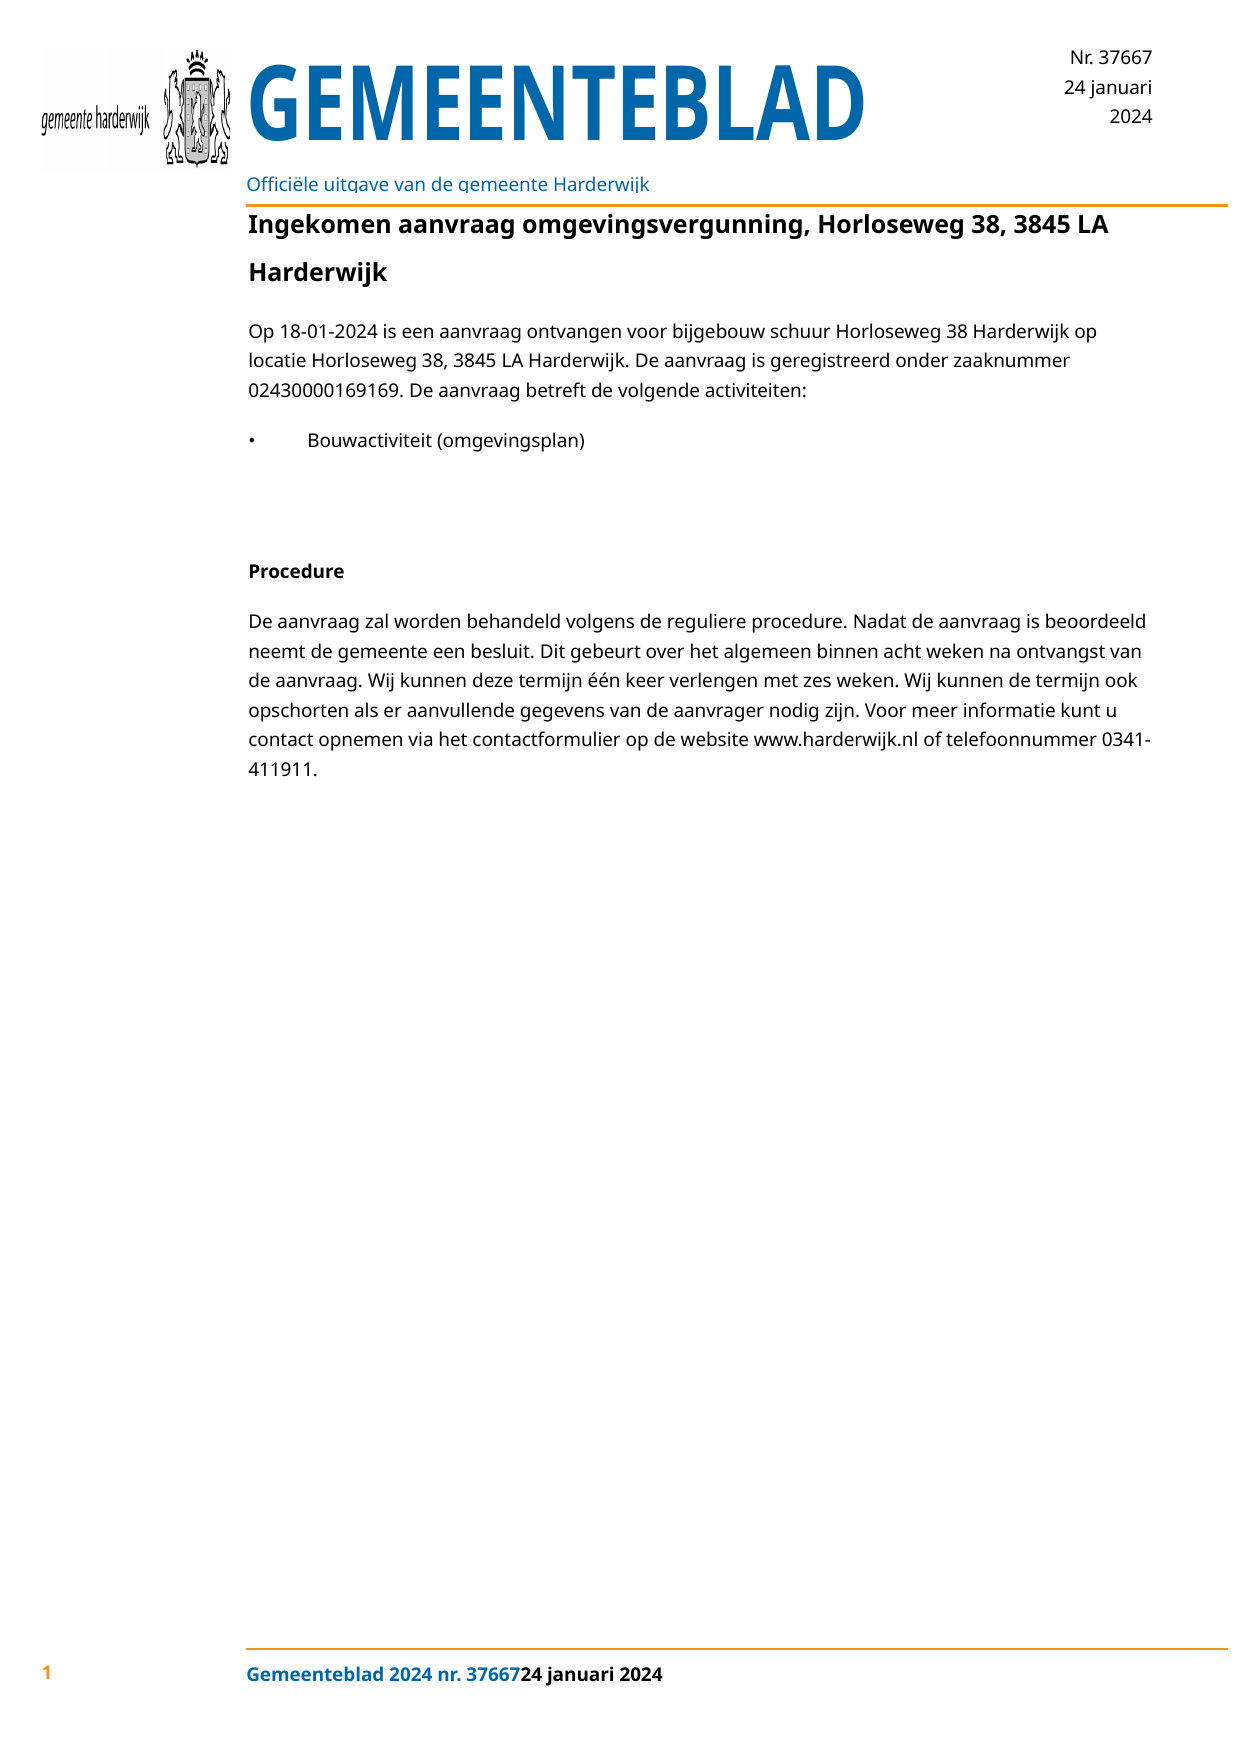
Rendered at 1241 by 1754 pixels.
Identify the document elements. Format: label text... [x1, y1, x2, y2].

picture [41, 47, 231, 172]
text De aanvraag zal worden behandeld volgens de reguliere procedure. Nadat de aanvraag is beoordeeld neemt de gemeente een besluit. Dit gebeurt over het algemeen binnen acht weken na ontvangst van de aanvraag. Wij kunnen deze termijn één keer verlengen met zes weken. Wij kunnen de termijn ook opschorten als er aanvullende gegevens van de aanvrager nodig zijn. Voor meer informatie kunt u contact opnemen via het contactformulier op de website www.harderwijk.nl of telefoonnummer 0341-411911. [248, 608, 1152, 782]
list Bouwactiviteit (omgevingsplan) [248, 427, 1152, 453]
text Op 18-01-2024 is een aanvraag ontvangen voor bijgebouw schuur Horloseweg 38 Harderwijk op locatie Horloseweg 38, 3845 LA Harderwijk. De aanvraag is geregistreerd onder zaaknummer 02430000169169. De aanvraag betreft de volgende activiteiten: [248, 318, 1152, 403]
text Ingekomen aanvraag omgevingsvergunning, Horloseweg 38, 3845 LA Harderwijk [248, 207, 1152, 288]
text Procedure [248, 558, 1152, 584]
